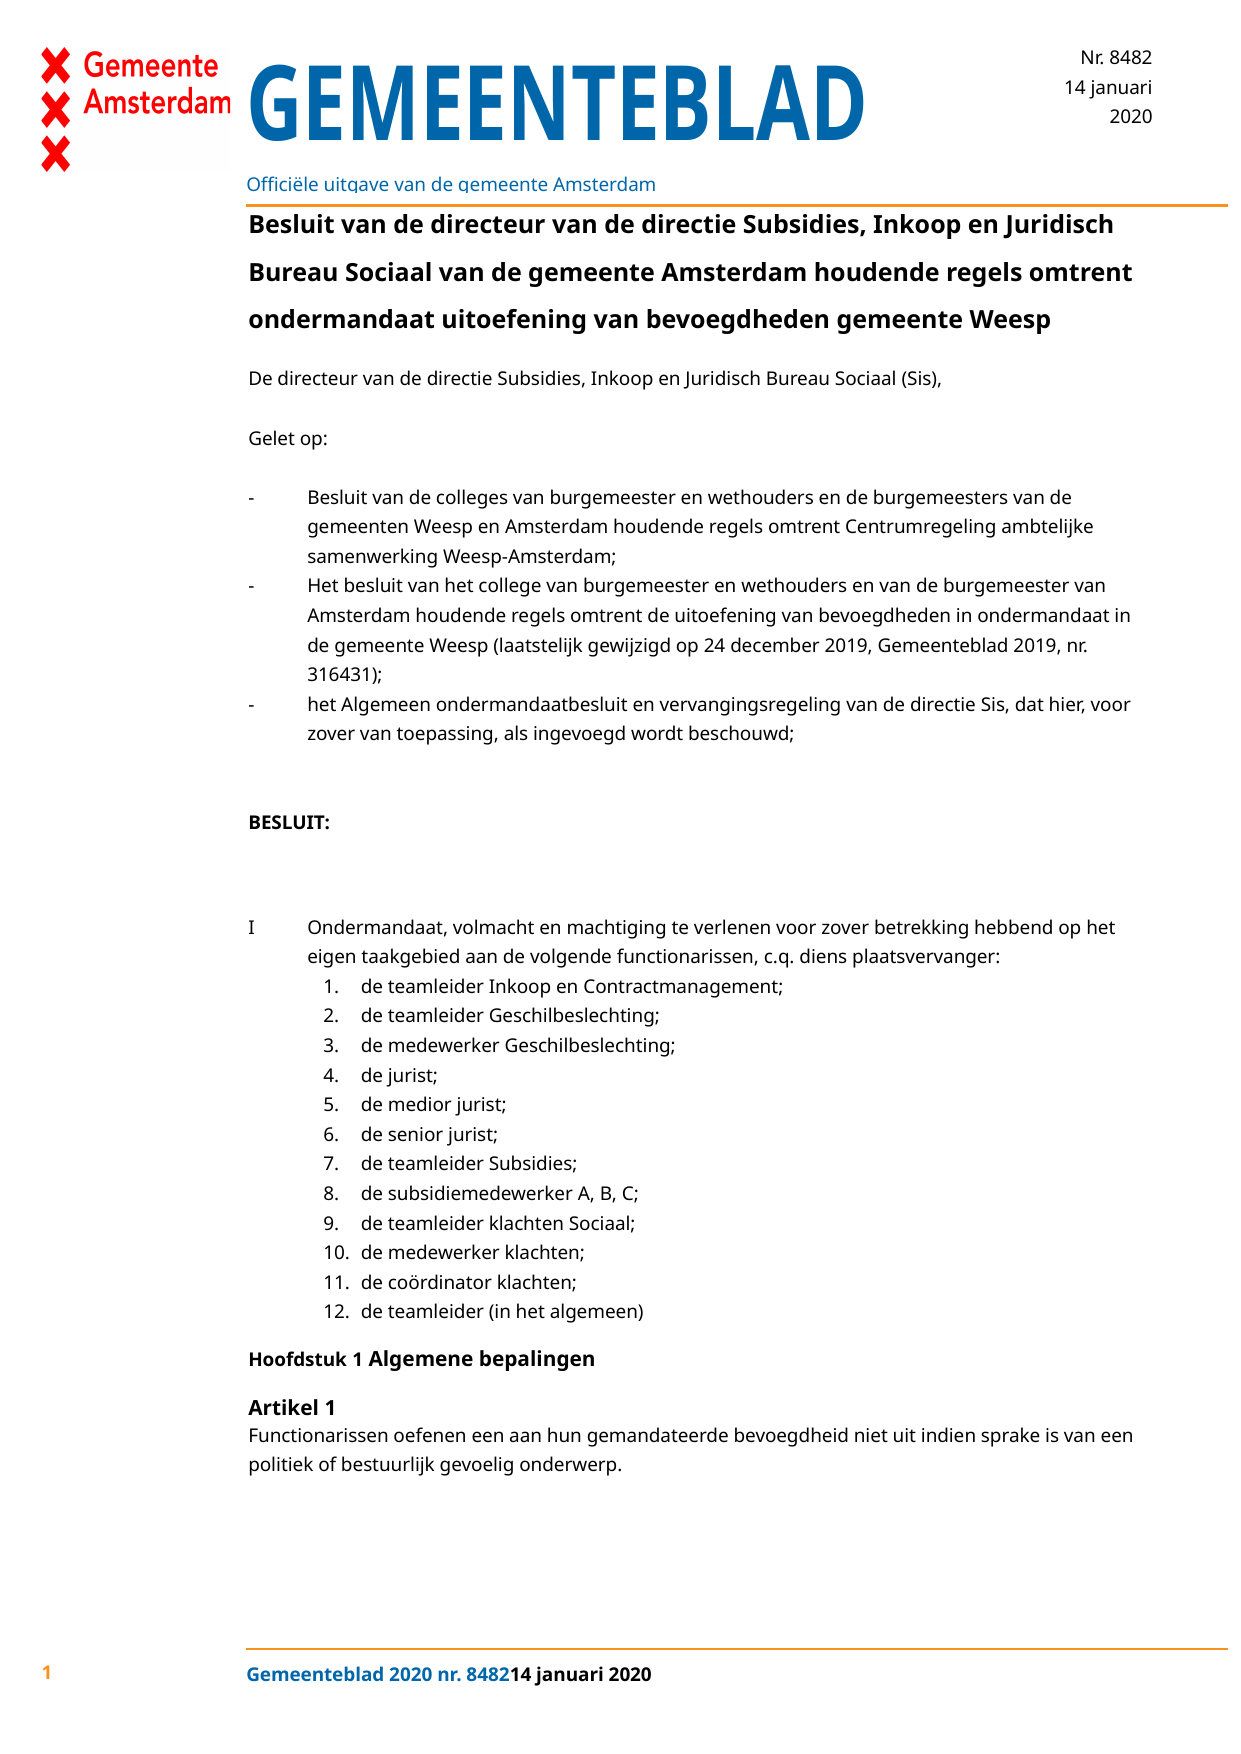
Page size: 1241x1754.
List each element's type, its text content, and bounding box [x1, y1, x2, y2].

text Hoofdstuk 1 Algemene bepalingen [248, 1344, 1152, 1372]
list de coördinator klachten; [323, 1269, 1152, 1294]
list de medior jurist; [323, 1091, 1152, 1117]
text BESLUIT: [248, 809, 1152, 835]
list de teamleider Inkoop en Contractmanagement; [323, 973, 1152, 999]
list Het besluit van het college van burgemeester en wethouders en van de burgemeester van Amsterdam houdende regels omtrent de uitoefening van bevoegdheden in ondermandaat in de gemeente Weesp (laatstelijk gewijzigd op 24 december 2019, Gemeenteblad 2019, nr. 316431); [248, 573, 1152, 687]
list de teamleider klachten Sociaal; [323, 1210, 1152, 1235]
text Artikel 1 [248, 1393, 1152, 1422]
text Functionarissen oefenen een aan hun gemandateerde bevoegdheid niet uit indien sprake is van een politiek of bestuurlijk gevoelig onderwerp. [248, 1422, 1152, 1477]
list de jurist; [323, 1062, 1152, 1087]
picture [41, 47, 231, 172]
list de medewerker klachten; [323, 1239, 1152, 1265]
list de teamleider Subsidies; [323, 1151, 1152, 1176]
list het Algemeen ondermandaatbesluit en vervangingsregeling van de directie Sis, dat hier, voor zover van toepassing, als ingevoegd wordt beschouwd; [248, 691, 1152, 746]
list Ondermandaat, volmacht en machtiging te verlenen voor zover betrekking hebbend op het eigen taakgebied aan de volgende functionarissen, c.q. diens plaatsvervanger: [248, 914, 1152, 969]
list de teamleider Geschilbeslechting; [323, 1003, 1152, 1028]
text De directeur van de directie Subsidies, Inkoop en Juridisch Bureau Sociaal (Sis), [248, 366, 1152, 391]
list de medewerker Geschilbeslechting; [323, 1032, 1152, 1058]
list de teamleider (in het algemeen) [323, 1298, 1152, 1324]
text Gelet op: [248, 425, 1152, 450]
list Besluit van de colleges van burgemeester en wethouders en de burgemeesters van de gemeenten Weesp en Amsterdam houdende regels omtrent Centrumregeling ambtelijke samenwerking Weesp-Amsterdam; [248, 484, 1152, 569]
list de subsidiemedewerker A, B, C; [323, 1180, 1152, 1206]
list de senior jurist; [323, 1121, 1152, 1147]
text Besluit van de directeur van de directie Subsidies, Inkoop en Juridisch Bureau Sociaal van de gemeente Amsterdam houdende regels omtrent ondermandaat uitoefening van bevoegdheden gemeente Weesp [248, 207, 1152, 336]
